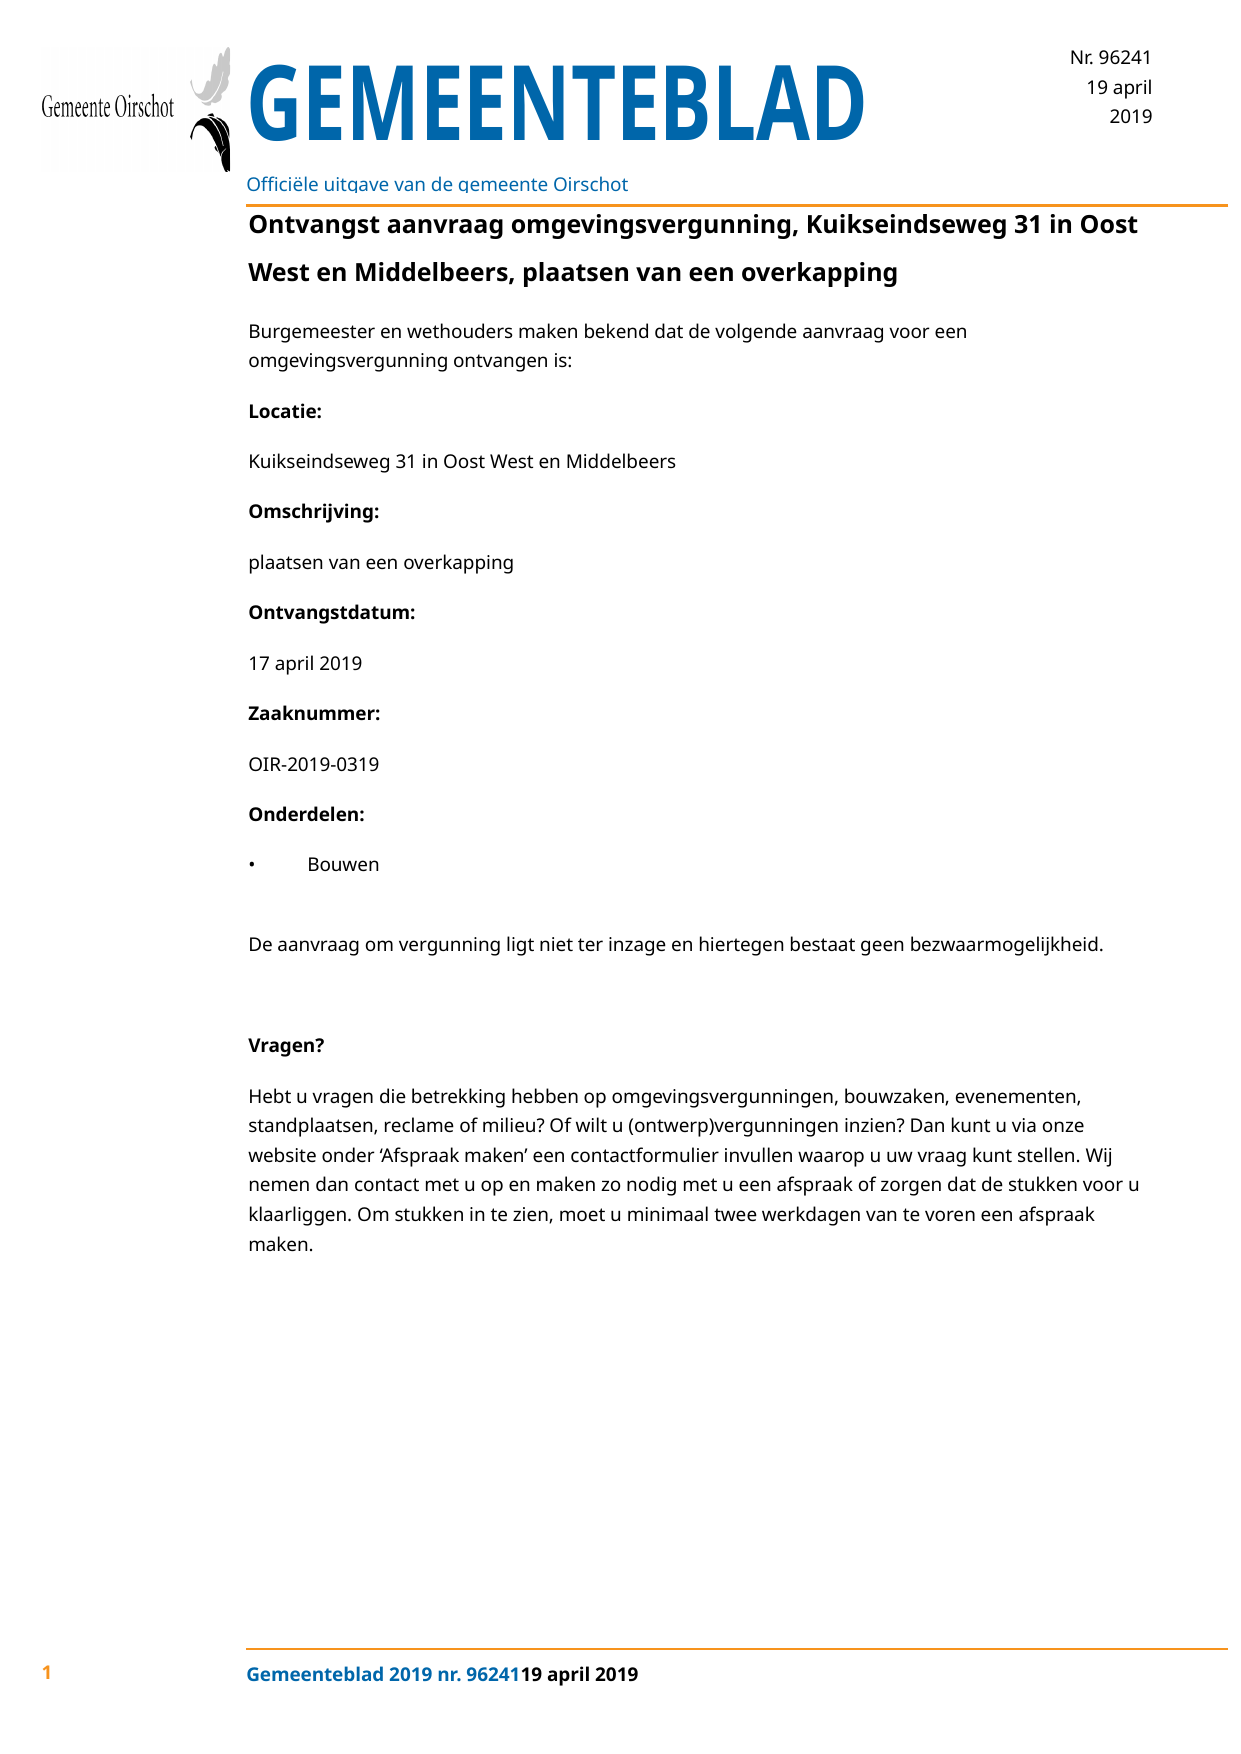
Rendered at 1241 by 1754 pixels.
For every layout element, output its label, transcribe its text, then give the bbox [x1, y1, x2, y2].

text Zaaknummer: [248, 700, 1152, 726]
picture [41, 47, 231, 172]
text Locatie: [248, 398, 1152, 424]
text OIR-2019-0319 [248, 751, 1152, 777]
text 17 april 2019 [248, 650, 1152, 676]
text Burgemeester en wethouders maken bekend dat de volgende aanvraag voor een omgevingsvergunning ontvangen is: [248, 318, 1152, 373]
list Bouwen [248, 852, 1152, 877]
text Ontvangst aanvraag omgevingsvergunning, Kuikseindseweg 31 in Oost West en Middelbeers, plaatsen van een overkapping [248, 207, 1152, 288]
text Hebt u vragen die betrekking hebben op omgevingsvergunningen, bouwzaken, evenementen, standplaatsen, reclame of milieu? Of wilt u (ontwerp)vergunningen inzien? Dan kunt u via onze website onder ‘Afspraak maken’ een contactformulier invullen waarop u uw vraag kunt stellen. Wij nemen dan contact met u op en maken zo nodig met u een afspraak of zorgen dat de stukken voor u klaarliggen. Om stukken in te zien, moet u minimaal twee werkdagen van te voren een afspraak maken. [248, 1083, 1152, 1257]
text Onderdelen: [248, 801, 1152, 827]
text Kuikseindseweg 31 in Oost West en Middelbeers [248, 448, 1152, 474]
text plaatsen van een overkapping [248, 549, 1152, 575]
text Ontvangstdatum: [248, 599, 1152, 625]
text Vragen? [248, 1032, 1152, 1058]
text Omschrijving: [248, 499, 1152, 524]
text De aanvraag om vergunning ligt niet ter inzage en hiertegen bestaat geen bezwaarmogelijkheid. [248, 932, 1152, 957]
